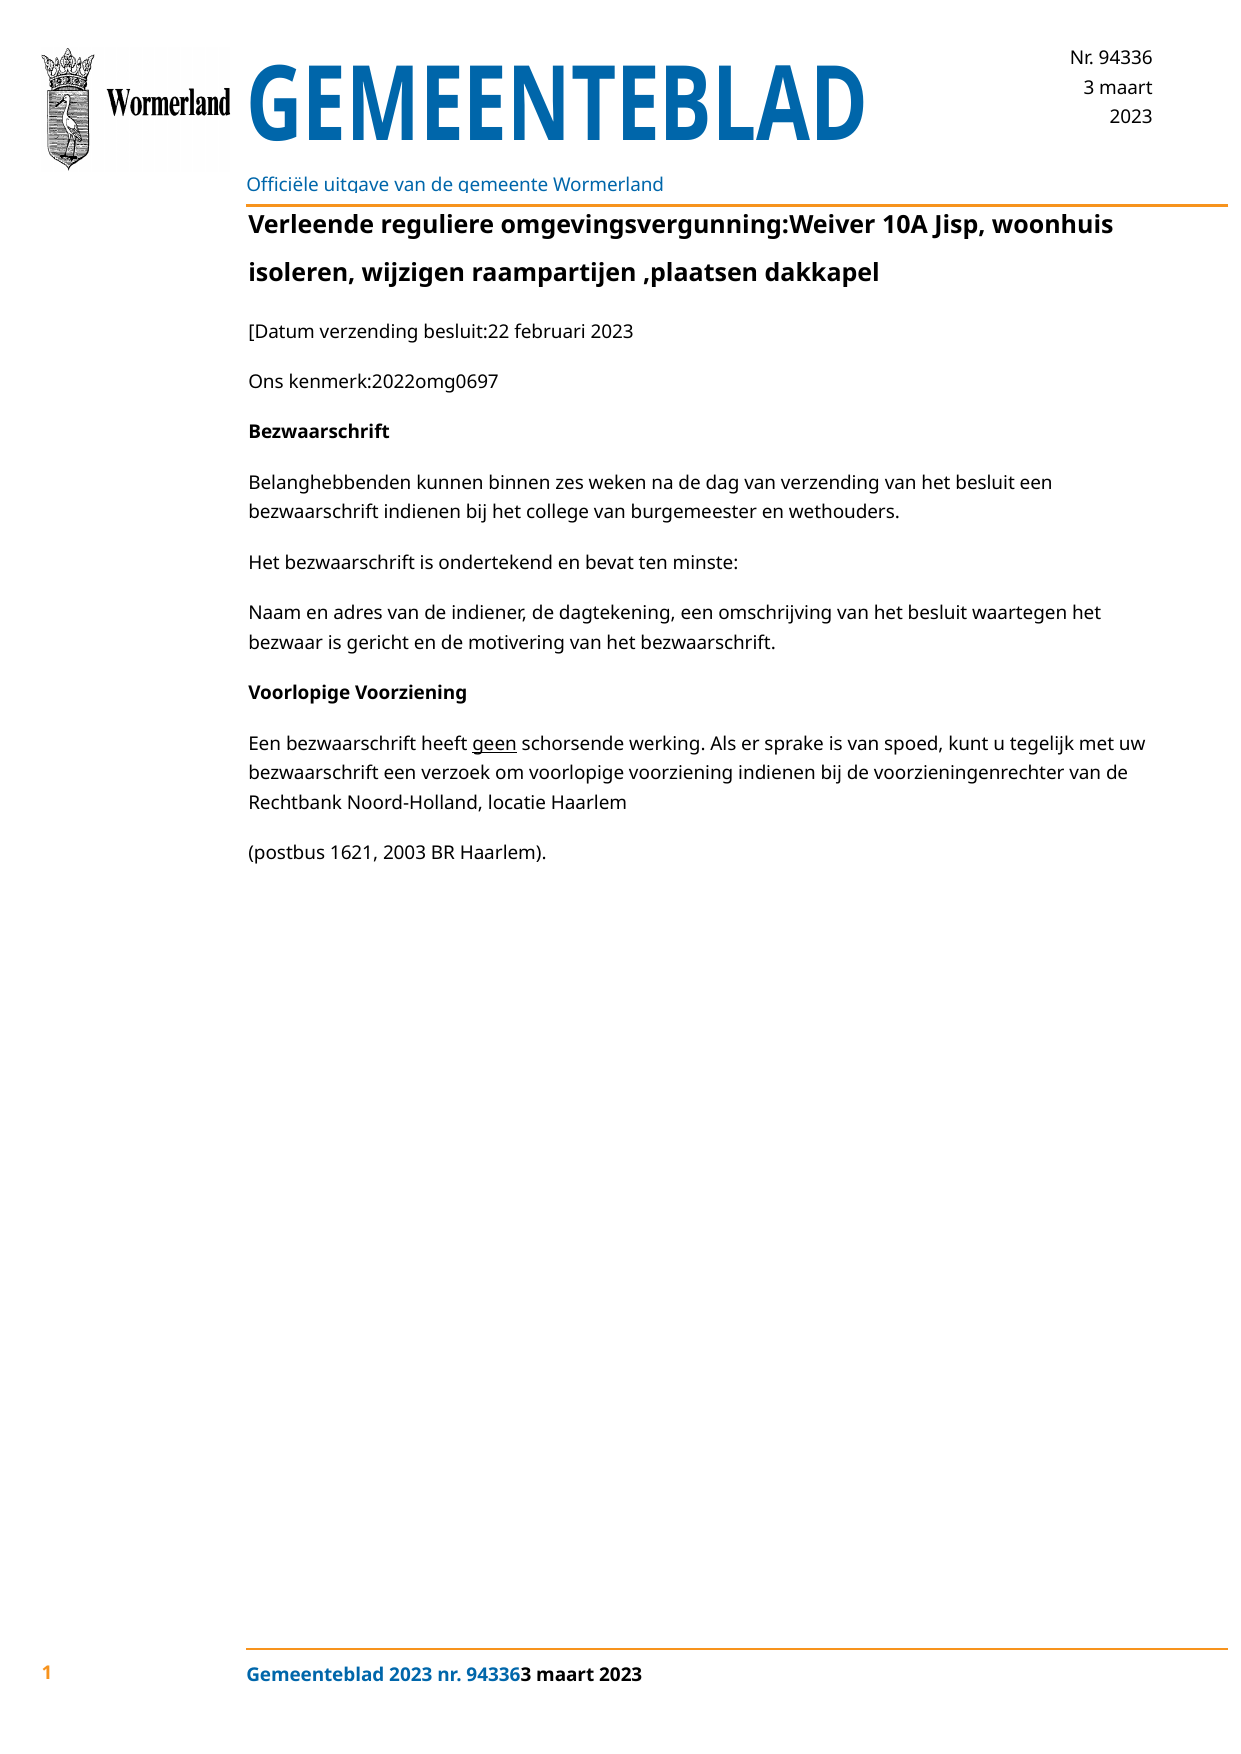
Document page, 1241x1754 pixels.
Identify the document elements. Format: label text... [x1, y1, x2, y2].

picture [41, 47, 231, 172]
text Naam en adres van de indiener, de dagtekening, een omschrijving van het besluit waartegen het bezwaar is gericht en de motivering van het bezwaarschrift. [248, 599, 1152, 655]
text Bezwaarschrift [248, 419, 1152, 444]
text (postbus 1621, 2003 BR Haarlem). [248, 839, 1152, 865]
text Voorlopige Voorziening [248, 679, 1152, 705]
text Het bezwaarschrift is ondertekend en bevat ten minste: [248, 549, 1152, 575]
text [Datum verzending besluit:22 februari 2023 [248, 318, 1152, 344]
text Belanghebbenden kunnen binnen zes weken na de dag van verzending van het besluit een bezwaarschrift indienen bij het college van burgemeester en wethouders. [248, 469, 1152, 524]
text Ons kenmerk:2022omg0697 [248, 368, 1152, 394]
text Een bezwaarschrift heeft geen schorsende werking. Als er sprake is van spoed, kunt u tegelijk met uw bezwaarschrift een verzoek om voorlopige voorziening indienen bij de voorzieningenrechter van de Rechtbank Noord-Holland, locatie Haarlem [248, 730, 1152, 815]
text Verleende reguliere omgevingsvergunning:Weiver 10A Jisp, woonhuis isoleren, wijzigen raampartijen ,plaatsen dakkapel [248, 207, 1152, 288]
